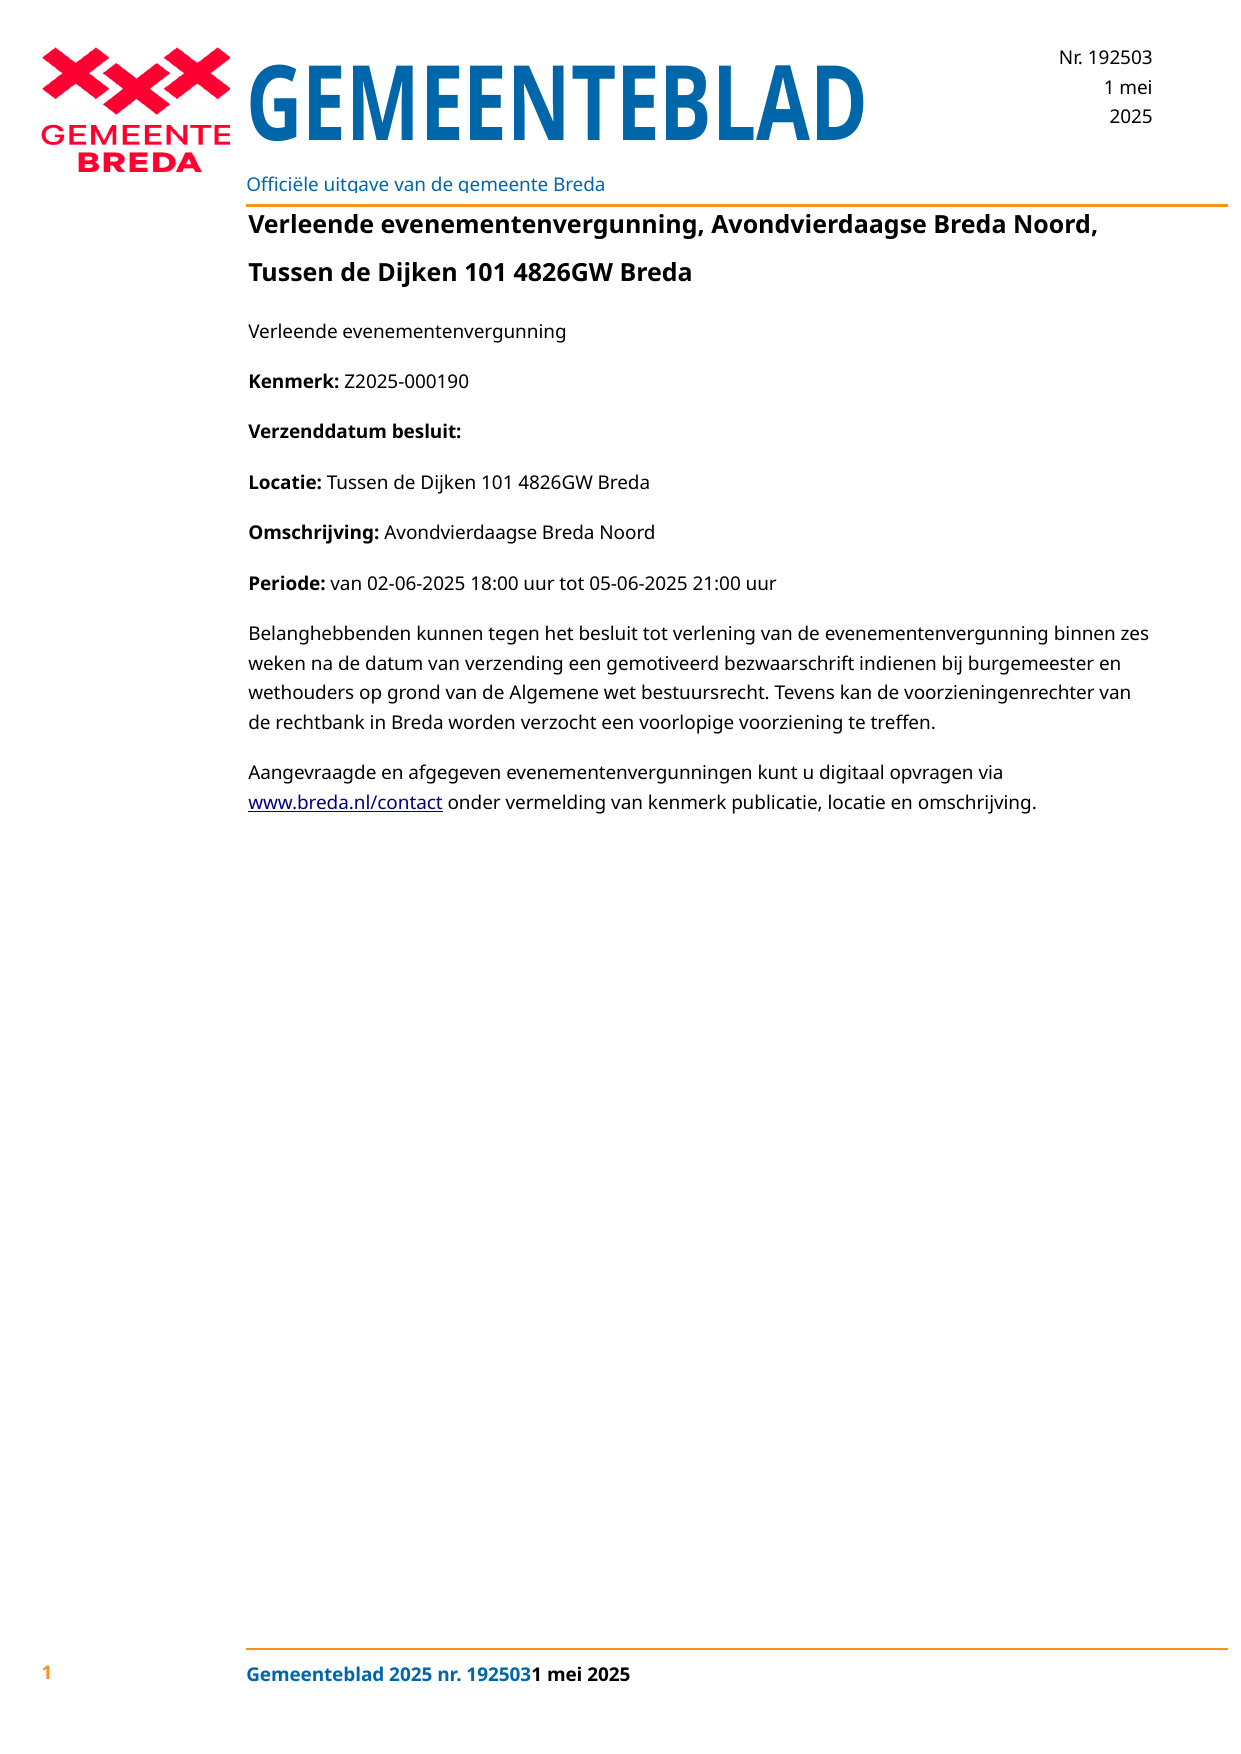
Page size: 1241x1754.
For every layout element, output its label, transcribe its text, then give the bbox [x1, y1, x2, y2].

text Periode: van 02-06-2025 18:00 uur tot 05-06-2025 21:00 uur [248, 570, 1152, 596]
text Omschrijving: Avondvierdaagse Breda Noord [248, 519, 1152, 545]
text Kenmerk: Z2025-000190 [248, 368, 1152, 394]
text Locatie: Tussen de Dijken 101 4826GW Breda [248, 469, 1152, 495]
picture [41, 47, 231, 172]
text Verleende evenementenvergunning, Avondvierdaagse Breda Noord, Tussen de Dijken 101 4826GW Breda [248, 207, 1152, 288]
text Verleende evenementenvergunning [248, 318, 1152, 344]
text Belanghebbenden kunnen tegen het besluit tot verlening van de evenementenvergunning binnen zes weken na de datum van verzending een gemotiveerd bezwaarschrift indienen bij burgemeester en wethouders op grond van de Algemene wet bestuursrecht. Tevens kan de voorzieningenrechter van de rechtbank in Breda worden verzocht een voorlopige voorziening te treffen. [248, 620, 1152, 735]
text Verzenddatum besluit: [248, 419, 1152, 444]
text Aangevraagde en afgegeven evenementenvergunningen kunt u digitaal opvragen via www.breda.nl/contact onder vermelding van kenmerk publicatie, locatie en omschrijving. [248, 759, 1152, 815]
